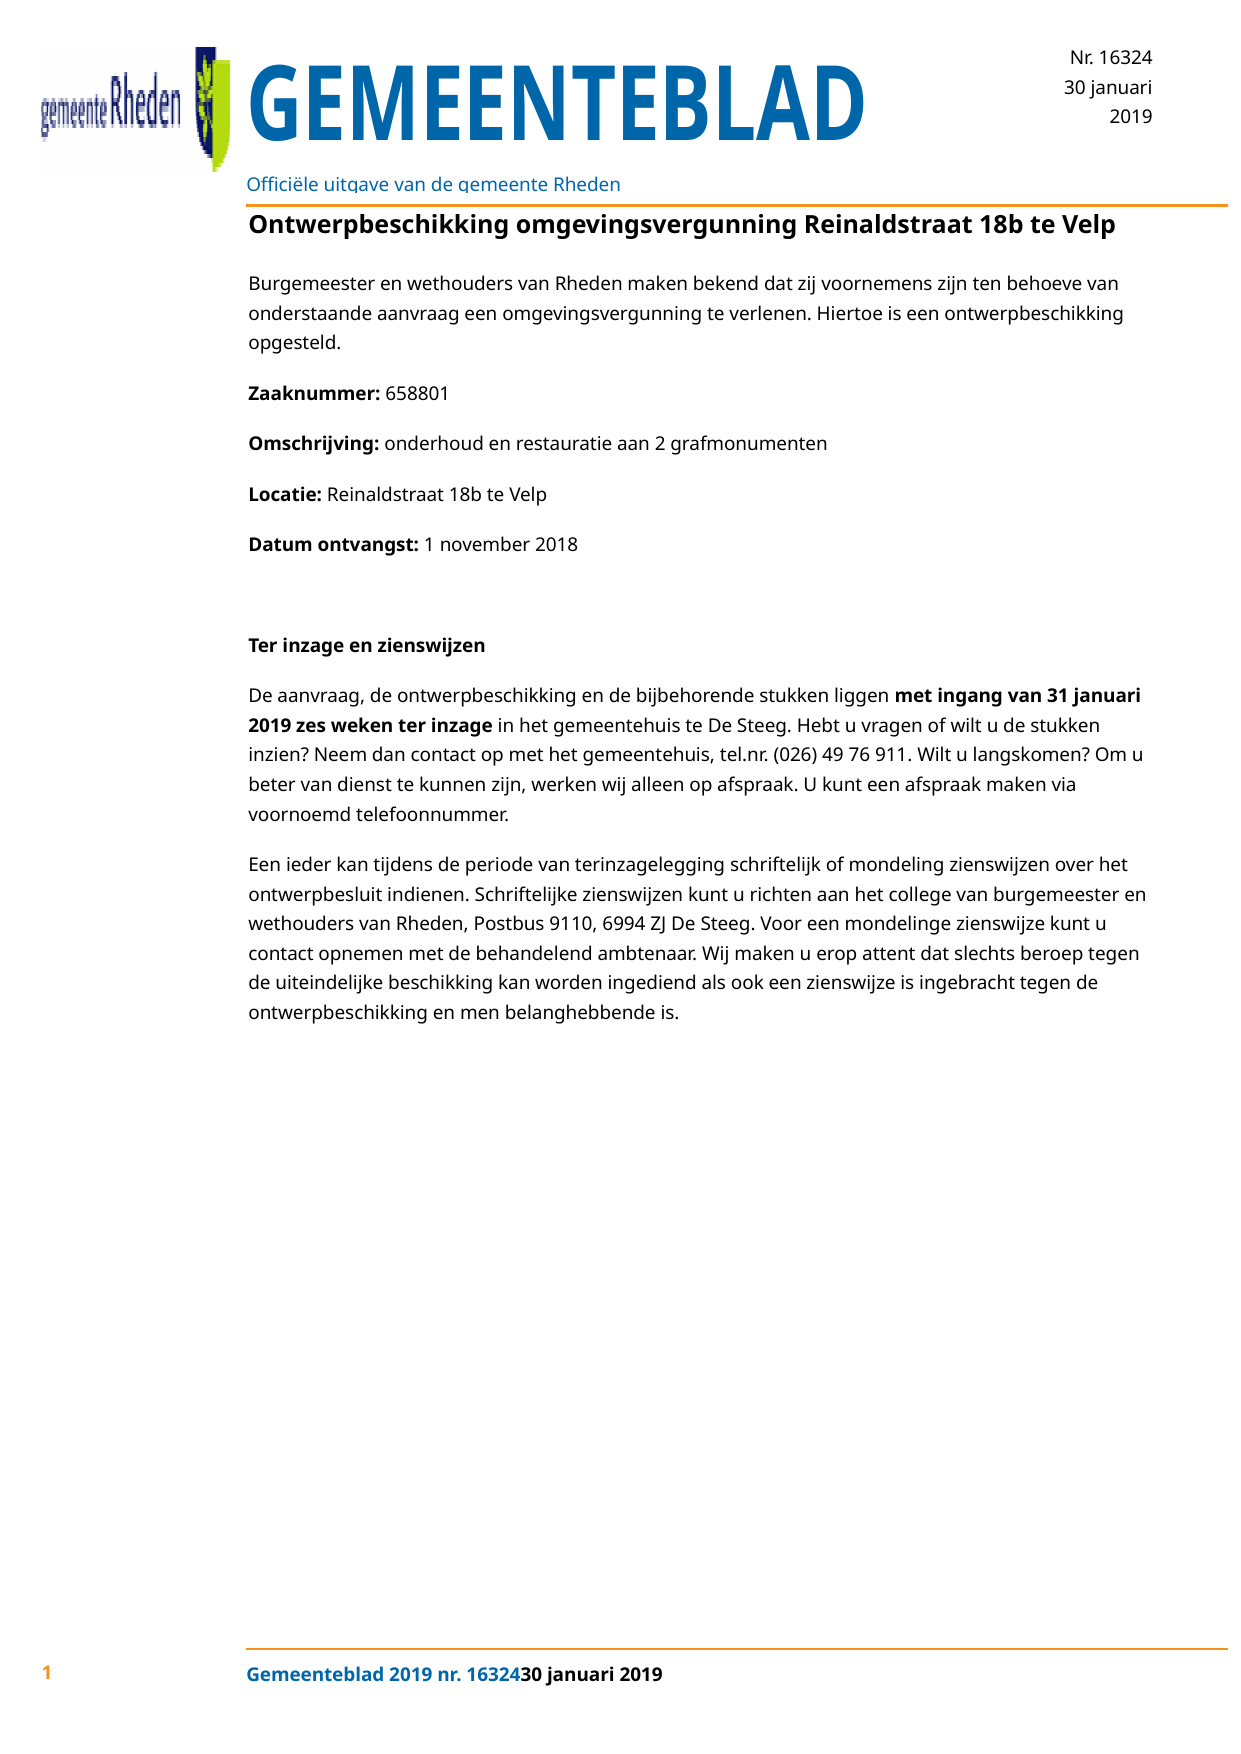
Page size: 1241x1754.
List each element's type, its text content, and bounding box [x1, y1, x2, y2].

text De aanvraag, de ontwerpbeschikking en de bijbehorende stukken liggen met ingang van 31 januari 2019 zes weken ter inzage in het gemeentehuis te De Steeg. Hebt u vragen of wilt u de stukken inzien? Neem dan contact op met het gemeentehuis, tel.nr. (026) 49 76 911. Wilt u langskomen? Om u beter van dienst te kunnen zijn, werken wij alleen op afspraak. U kunt een afspraak maken via voornoemd telefoonnummer. [248, 682, 1152, 826]
text Locatie: Reinaldstraat 18b te Velp [248, 481, 1152, 506]
text Zaaknummer: 658801 [248, 380, 1152, 406]
text Omschrijving: onderhoud en restauratie aan 2 grafmonumenten [248, 430, 1152, 456]
text Burgemeester en wethouders van Rheden maken bekend dat zij voornemens zijn ten behoeve van onderstaande aanvraag een omgevingsvergunning te verlenen. Hiertoe is een ontwerpbeschikking opgesteld. [248, 270, 1152, 355]
text Een ieder kan tijdens de periode van terinzagelegging schriftelijk of mondeling zienswijzen over het ontwerpbesluit indienen. Schriftelijke zienswijzen kunt u richten aan het college van burgemeester en wethouders van Rheden, Postbus 9110, 6994 ZJ De Steeg. Voor een mondelinge zienswijze kunt u contact opnemen met de behandelend ambtenaar. Wij maken u erop attent dat slechts beroep tegen de uiteindelijke beschikking kan worden ingediend als ook een zienswijze is ingebracht tegen de ontwerpbeschikking en men belanghebbende is. [248, 851, 1152, 1025]
text Ter inzage en zienswijzen [248, 632, 1152, 658]
text Ontwerpbeschikking omgevingsvergunning Reinaldstraat 18b te Velp [248, 207, 1152, 241]
text Datum ontvangst: 1 november 2018 [248, 531, 1152, 557]
picture [41, 47, 231, 172]
